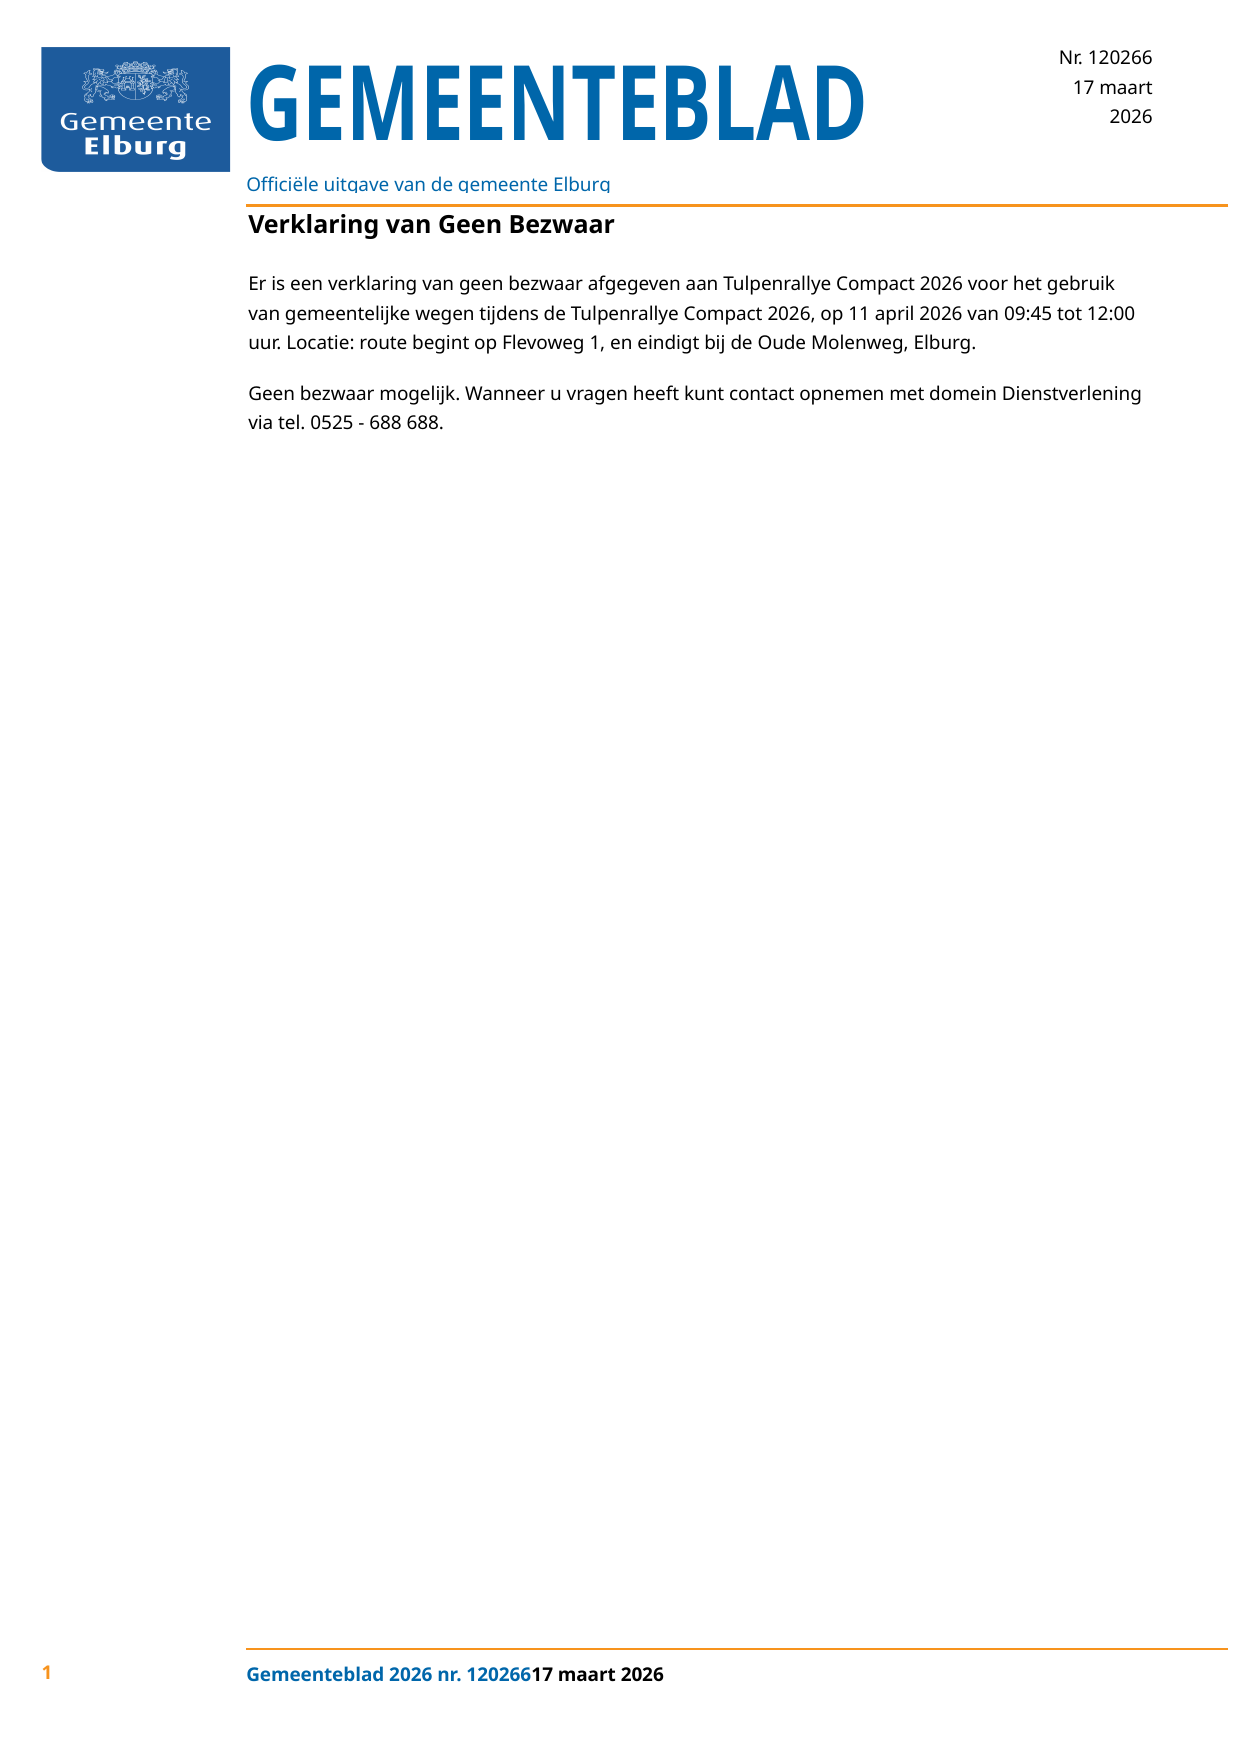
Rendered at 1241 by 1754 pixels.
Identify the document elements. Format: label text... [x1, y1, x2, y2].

text Geen bezwaar mogelijk. Wanneer u vragen heeft kunt contact opnemen met domein Dienstverlening via tel. 0525 - 688 688. [248, 380, 1152, 435]
text Er is een verklaring van geen bezwaar afgegeven aan Tulpenrallye Compact 2026 voor het gebruik van gemeentelijke wegen tijdens de Tulpenrallye Compact 2026, op 11 april 2026 van 09:45 tot 12:00 uur. Locatie: route begint op Flevoweg 1, en eindigt bij de Oude Molenweg, Elburg. [248, 270, 1152, 355]
picture [41, 47, 231, 172]
text Verklaring van Geen Bezwaar [248, 207, 1152, 241]
